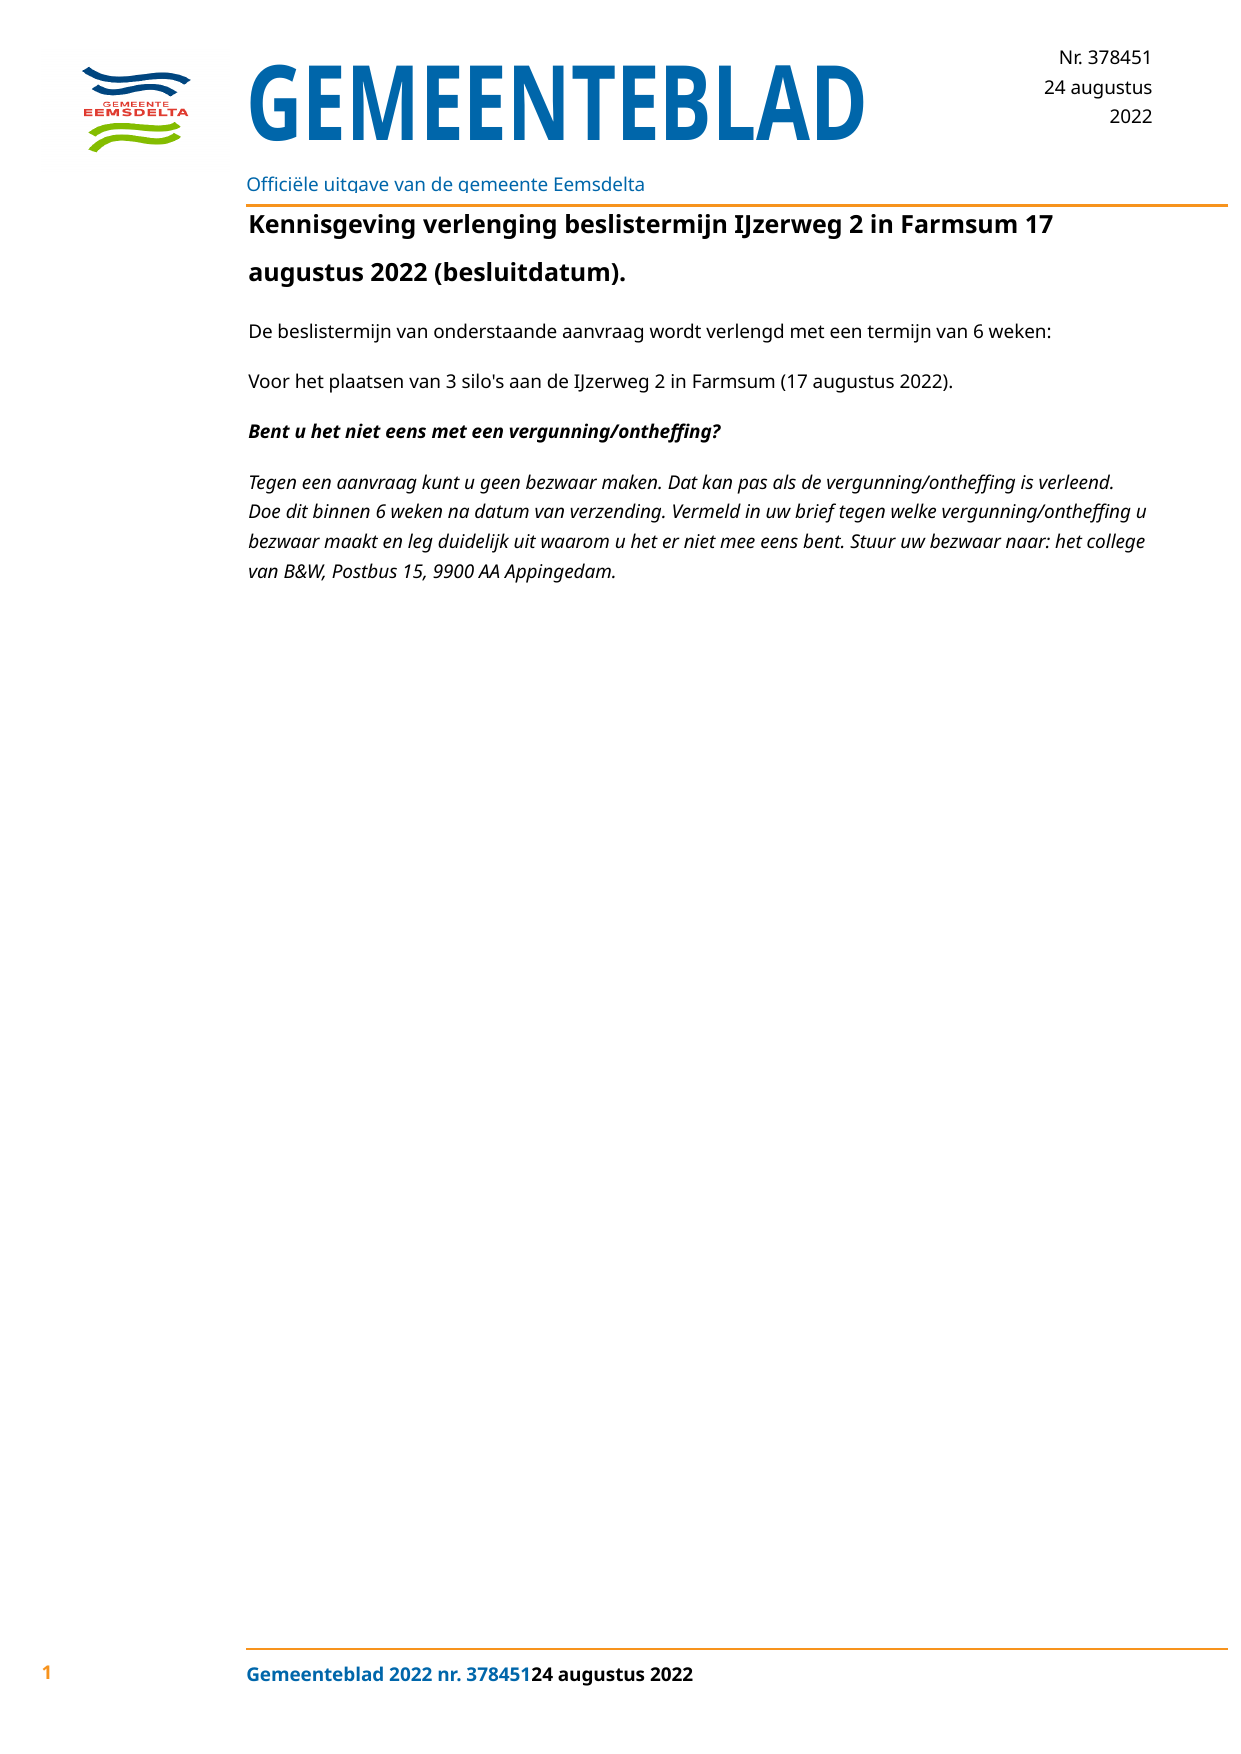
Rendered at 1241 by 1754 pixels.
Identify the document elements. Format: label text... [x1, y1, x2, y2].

picture [41, 47, 231, 172]
text De beslistermijn van onderstaande aanvraag wordt verlengd met een termijn van 6 weken: [248, 318, 1152, 344]
text Tegen een aanvraag kunt u geen bezwaar maken. Dat kan pas als de vergunning/ontheffing is verleend. Doe dit binnen 6 weken na datum van verzending. Vermeld in uw brief tegen welke vergunning/ontheffing u bezwaar maakt en leg duidelijk uit waarom u het er niet mee eens bent. Stuur uw bezwaar naar: het college van B&W, Postbus 15, 9900 AA Appingedam. [248, 469, 1152, 584]
text Kennisgeving verlenging beslistermijn IJzerweg 2 in Farmsum 17 augustus 2022 (besluitdatum). [248, 207, 1152, 288]
text Voor het plaatsen van 3 silo's aan de IJzerweg 2 in Farmsum (17 augustus 2022). [248, 368, 1152, 394]
text Bent u het niet eens met een vergunning/ontheffing? [248, 419, 1152, 444]
